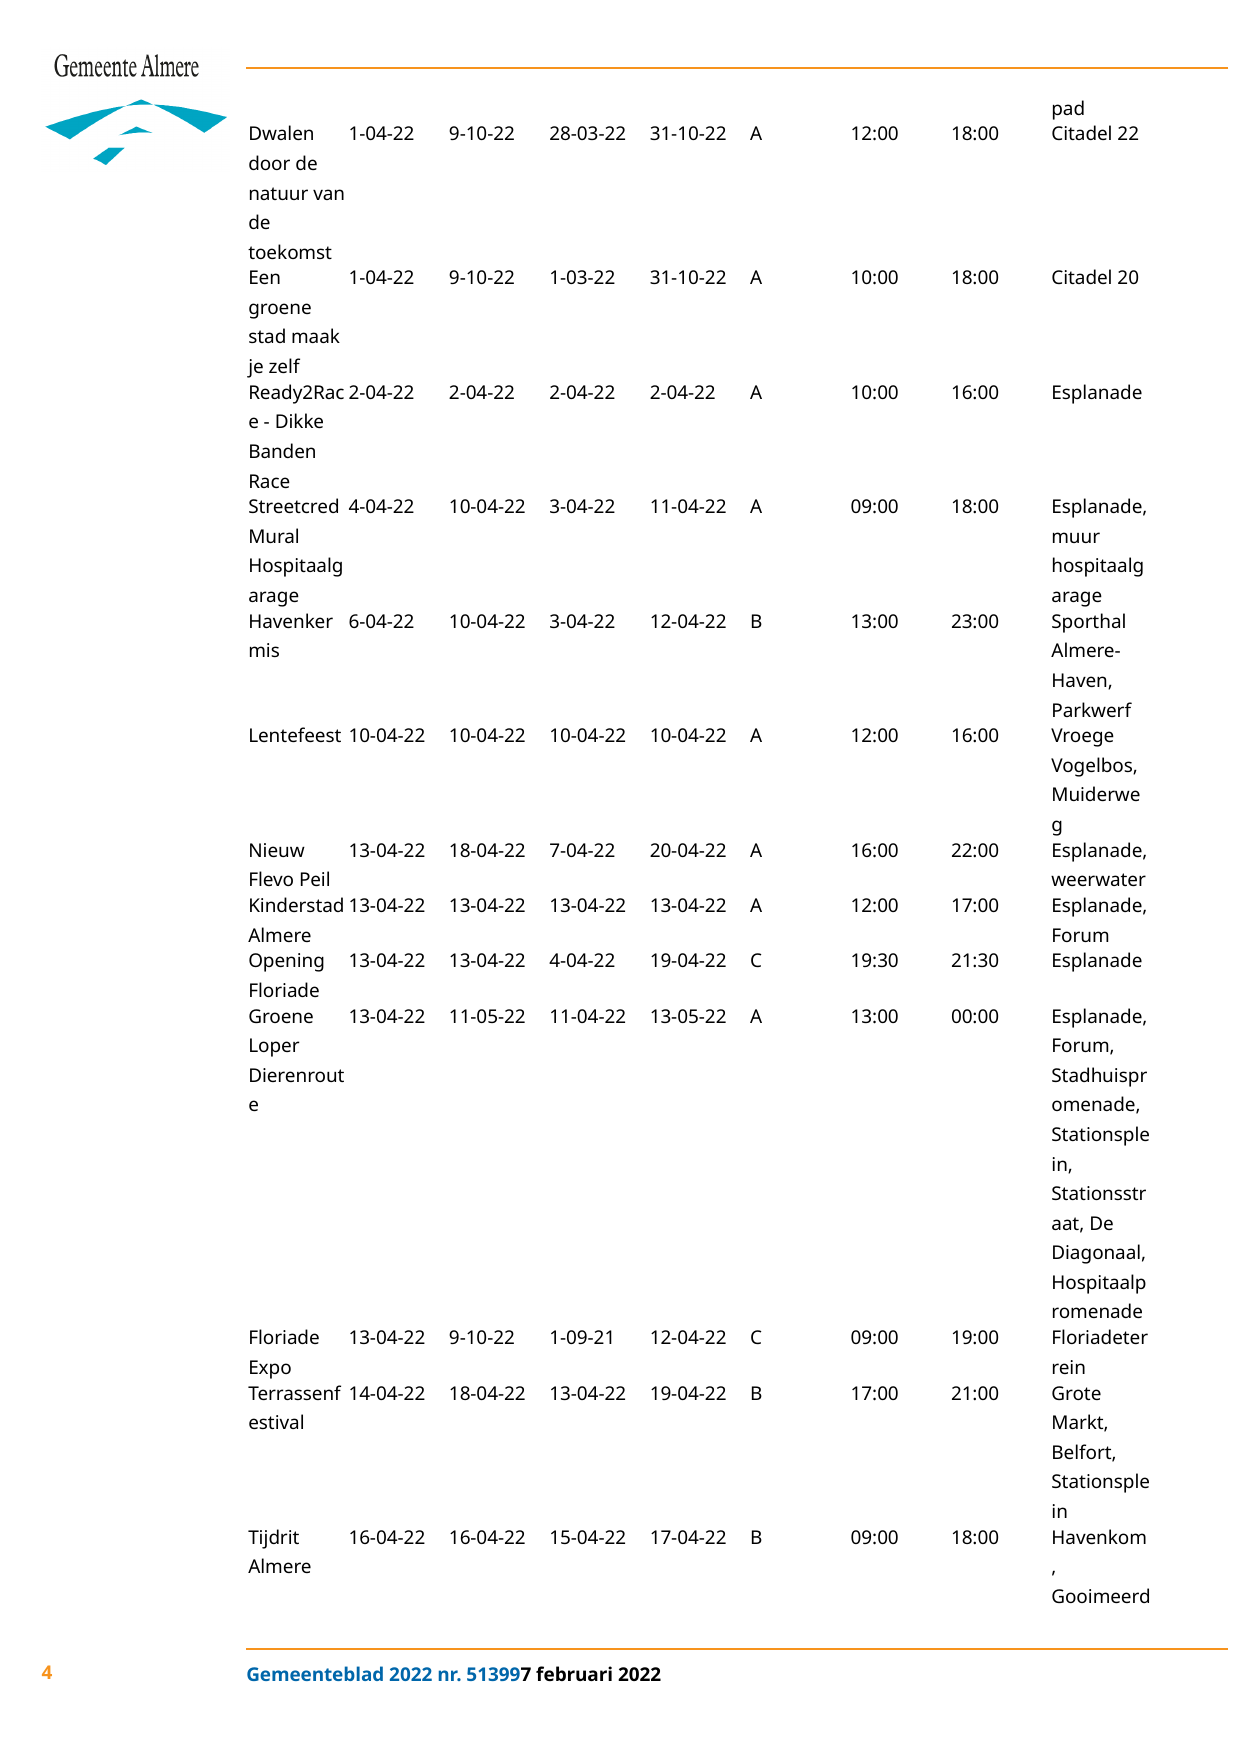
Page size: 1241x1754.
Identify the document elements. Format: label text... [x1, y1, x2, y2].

table_cell Lentefeest [248, 723, 348, 837]
table_cell A [750, 723, 850, 837]
table_cell 12:00 [850, 892, 951, 948]
table_cell 2-04-22 [449, 379, 549, 493]
table_cell 13-04-22 [549, 1380, 649, 1524]
table_cell [248, 95, 348, 121]
table_cell Esplanade [1051, 948, 1152, 1003]
table_cell 13:00 [850, 1003, 951, 1324]
table_cell Ready2Race - Dikke Banden Race [248, 379, 348, 493]
table_cell 1-04-22 [348, 265, 449, 379]
table_cell 17-04-22 [650, 1524, 750, 1609]
table_cell Floriadeterrein [1051, 1325, 1152, 1380]
table_cell 23:00 [951, 608, 1051, 722]
table_cell 6-04-22 [348, 608, 449, 722]
table_cell A [750, 379, 850, 493]
table_cell Opening Floriade [248, 948, 348, 1003]
table_cell Tijdrit Almere [248, 1524, 348, 1609]
table_cell 10:00 [850, 379, 951, 493]
table_cell 18:00 [951, 494, 1051, 608]
table_cell 21:30 [951, 948, 1051, 1003]
table_cell Grote Markt, Belfort, Stationsplein [1051, 1380, 1152, 1524]
table_cell Streetcred Mural Hospitaalgarage [248, 494, 348, 608]
table_cell 16:00 [951, 723, 1051, 837]
table_cell 13-04-22 [348, 1325, 449, 1380]
table_cell 4-04-22 [549, 948, 649, 1003]
table_cell 2-04-22 [348, 379, 449, 493]
table_cell 10:00 [850, 265, 951, 379]
table_cell Dwalen door de natuur van de toekomst [248, 121, 348, 264]
table_cell 7-04-22 [549, 837, 649, 892]
table_cell 1-03-22 [549, 265, 649, 379]
table_cell 17:00 [951, 892, 1051, 948]
picture [41, 47, 231, 172]
table_cell 3-04-22 [549, 494, 649, 608]
table_cell A [750, 265, 850, 379]
table_cell 16:00 [951, 379, 1051, 493]
table_cell [449, 95, 549, 121]
table_cell 19:30 [850, 948, 951, 1003]
table_cell 1-09-21 [549, 1325, 649, 1380]
table_cell Esplanade, Forum, Stadhuispromenade, Stationsplein, Stationsstraat, De Diagonaal, Hospitaalpromenade [1051, 1003, 1152, 1324]
table_cell 16-04-22 [449, 1524, 549, 1609]
table_cell 22:00 [951, 837, 1051, 892]
table_cell 11-04-22 [549, 1003, 649, 1324]
table_cell 13-04-22 [348, 892, 449, 948]
table_cell 3-04-22 [549, 608, 649, 722]
table_cell 19-04-22 [650, 948, 750, 1003]
table_cell 18:00 [951, 121, 1051, 264]
table_cell 16-04-22 [348, 1524, 449, 1609]
table_cell B [750, 608, 850, 722]
table_cell [348, 95, 449, 121]
table_cell Havenkom, Gooimeerd [1051, 1524, 1152, 1609]
table_cell 13-04-22 [650, 892, 750, 948]
table_cell [951, 95, 1051, 121]
table_cell [650, 95, 750, 121]
table_cell 18:00 [951, 265, 1051, 379]
table_cell Havenkermis [248, 608, 348, 722]
table_cell 09:00 [850, 494, 951, 608]
table_cell Nieuw Flevo Peil [248, 837, 348, 892]
table_cell 9-10-22 [449, 1325, 549, 1380]
table_cell [549, 95, 649, 121]
table_cell C [750, 1325, 850, 1380]
table_cell 09:00 [850, 1325, 951, 1380]
table_cell Sporthal Almere-Haven, Parkwerf [1051, 608, 1152, 722]
table_cell 13:00 [850, 608, 951, 722]
table_cell 12-04-22 [650, 1325, 750, 1380]
table_cell 00:00 [951, 1003, 1051, 1324]
table_cell 18-04-22 [449, 1380, 549, 1524]
table_cell 09:00 [850, 1524, 951, 1609]
table_cell 17:00 [850, 1380, 951, 1524]
table_cell A [750, 1003, 850, 1324]
table_cell Esplanade, weerwater [1051, 837, 1152, 892]
table_cell A [750, 494, 850, 608]
table_cell Vroege Vogelbos, Muiderweg [1051, 723, 1152, 837]
table_cell Een groene stad maak je zelf [248, 265, 348, 379]
table_cell Citadel 22 [1051, 121, 1152, 264]
table_cell 19-04-22 [650, 1380, 750, 1524]
table_cell 15-04-22 [549, 1524, 649, 1609]
table_cell [850, 95, 951, 121]
table_cell 2-04-22 [549, 379, 649, 493]
table_cell 12-04-22 [650, 608, 750, 722]
table_cell 31-10-22 [650, 265, 750, 379]
table_cell 13-04-22 [449, 892, 549, 948]
table_cell 9-10-22 [449, 121, 549, 264]
table_cell 9-10-22 [449, 265, 549, 379]
table_cell 10-04-22 [650, 723, 750, 837]
table_cell 14-04-22 [348, 1380, 449, 1524]
table_cell 16:00 [850, 837, 951, 892]
table_cell Esplanade, Forum [1051, 892, 1152, 948]
table_cell 2-04-22 [650, 379, 750, 493]
table_cell 18:00 [951, 1524, 1051, 1609]
table_cell Groene Loper Dierenroute [248, 1003, 348, 1324]
table_cell Esplanade, muur hospitaalgarage [1051, 494, 1152, 608]
table_cell Floriade Expo [248, 1325, 348, 1380]
table_cell Citadel 20 [1051, 265, 1152, 379]
table_cell 10-04-22 [549, 723, 649, 837]
table_cell 13-04-22 [449, 948, 549, 1003]
table_cell 28-03-22 [549, 121, 649, 264]
table_cell C [750, 948, 850, 1003]
table_cell 13-05-22 [650, 1003, 750, 1324]
table_cell B [750, 1524, 850, 1609]
table_cell 13-04-22 [549, 892, 649, 948]
table_cell 13-04-22 [348, 837, 449, 892]
table_cell Esplanade [1051, 379, 1152, 493]
table_cell Kinderstad Almere [248, 892, 348, 948]
table_cell 10-04-22 [348, 723, 449, 837]
table_cell A [750, 892, 850, 948]
table_cell 13-04-22 [348, 948, 449, 1003]
table_cell [750, 95, 850, 121]
table_cell 10-04-22 [449, 494, 549, 608]
table_cell 18-04-22 [449, 837, 549, 892]
table_cell B [750, 1380, 850, 1524]
table_cell 10-04-22 [449, 608, 549, 722]
table_cell 11-04-22 [650, 494, 750, 608]
table_cell A [750, 121, 850, 264]
table_cell 13-04-22 [348, 1003, 449, 1324]
table_cell Terrassenfestival [248, 1380, 348, 1524]
table_cell 20-04-22 [650, 837, 750, 892]
table_cell 31-10-22 [650, 121, 750, 264]
table_cell 19:00 [951, 1325, 1051, 1380]
table_cell 4-04-22 [348, 494, 449, 608]
table_cell 11-05-22 [449, 1003, 549, 1324]
table_cell 12:00 [850, 121, 951, 264]
table_cell pad [1051, 95, 1152, 121]
table_cell 21:00 [951, 1380, 1051, 1524]
table_cell A [750, 837, 850, 892]
table_cell 1-04-22 [348, 121, 449, 264]
table_cell 10-04-22 [449, 723, 549, 837]
table_cell 12:00 [850, 723, 951, 837]
